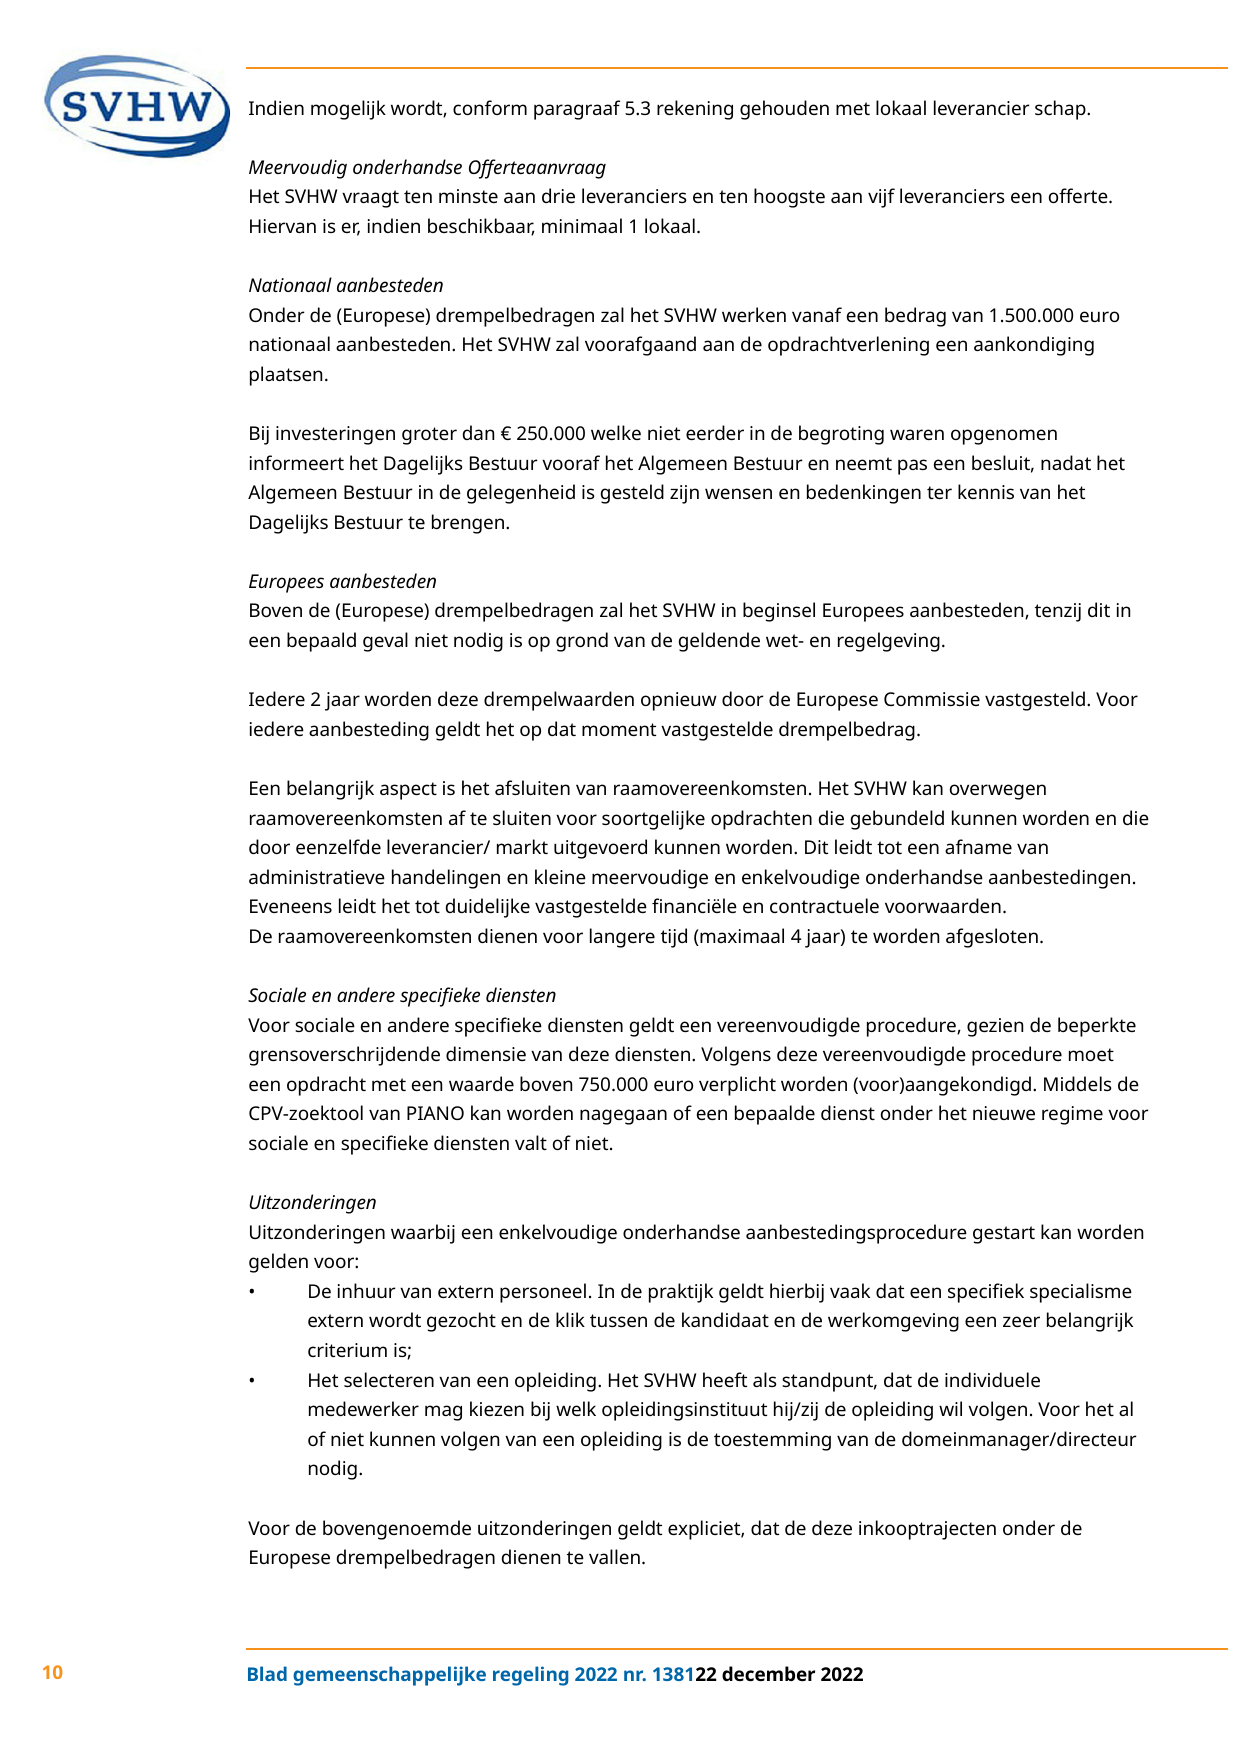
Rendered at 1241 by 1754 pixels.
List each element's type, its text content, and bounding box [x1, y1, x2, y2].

text Meervoudig onderhandse Offerteaanvraag [248, 154, 1152, 180]
text Voor sociale en andere specifieke diensten geldt een vereenvoudigde procedure, gezien de beperkte grensoverschrijdende dimensie van deze diensten. Volgens deze vereenvoudigde procedure moet een opdracht met een waarde boven 750.000 euro verplicht worden (voor)aangekondigd. Middels de CPV-zoektool van PIANO kan worden nagegaan of een bepaalde dienst onder het nieuwe regime voor sociale en specifieke diensten valt of niet. [248, 1012, 1152, 1156]
text De raamovereenkomsten dienen voor langere tijd (maximaal 4 jaar) te worden afgesloten. [248, 923, 1152, 949]
text Uitzonderingen waarbij een enkelvoudige onderhandse aanbestedingsprocedure gestart kan worden gelden voor: [248, 1219, 1152, 1274]
text Boven de (Europese) drempelbedragen zal het SVHW in beginsel Europees aanbesteden, tenzij dit in een bepaald geval niet nodig is op grond van de geldende wet- en regelgeving. [248, 598, 1152, 653]
text Voor de bovengenoemde uitzonderingen geldt expliciet, dat de deze inkooptrajecten onder de Europese drempelbedragen dienen te vallen. [248, 1515, 1152, 1570]
text Het SVHW vraagt ten minste aan drie leveranciers en ten hoogste aan vijf leveranciers een offerte. Hiervan is er, indien beschikbaar, minimaal 1 lokaal. [248, 183, 1152, 239]
text Een belangrijk aspect is het afsluiten van raamovereenkomsten. Het SVHW kan overwegen raamovereenkomsten af te sluiten voor soortgelijke opdrachten die gebundeld kunnen worden en die door eenzelfde leverancier/ markt uitgevoerd kunnen worden. Dit leidt tot een afname van administratieve handelingen en kleine meervoudige en enkelvoudige onderhandse aanbestedingen. Eveneens leidt het tot duidelijke vastgestelde financiële en contractuele voorwaarden. [248, 775, 1152, 919]
text Iedere 2 jaar worden deze drempelwaarden opnieuw door de Europese Commissie vastgesteld. Voor iedere aanbesteding geldt het op dat moment vastgestelde drempelbedrag. [248, 686, 1152, 742]
picture [41, 47, 231, 172]
list Het selecteren van een opleiding. Het SVHW heeft als standpunt, dat de individuele medewerker mag kiezen bij welk opleidingsinstituut hij/zij de opleiding wil volgen. Voor het al of niet kunnen volgen van een opleiding is de toestemming van de domeinmanager/directeur nodig. [248, 1367, 1152, 1481]
text Uitzonderingen [248, 1189, 1152, 1215]
text Indien mogelijk wordt, conform paragraaf 5.3 rekening gehouden met lokaal leverancier schap. [248, 95, 1152, 121]
text Nationaal aanbesteden [248, 272, 1152, 298]
list De inhuur van extern personeel. In de praktijk geldt hierbij vaak dat een specifiek specialisme extern wordt gezocht en de klik tussen de kandidaat en de werkomgeving een zeer belangrijk criterium is; [248, 1278, 1152, 1363]
text Bij investeringen groter dan € 250.000 welke niet eerder in de begroting waren opgenomen informeert het Dagelijks Bestuur vooraf het Algemeen Bestuur en neemt pas een besluit, nadat het Algemeen Bestuur in de gelegenheid is gesteld zijn wensen en bedenkingen ter kennis van het Dagelijks Bestuur te brengen. [248, 420, 1152, 535]
text Europees aanbesteden [248, 568, 1152, 594]
text Onder de (Europese) drempelbedragen zal het SVHW werken vanaf een bedrag van 1.500.000 euro nationaal aanbesteden. Het SVHW zal voorafgaand aan de opdrachtverlening een aankondiging plaatsen. [248, 302, 1152, 387]
text Sociale en andere specifieke diensten [248, 982, 1152, 1008]
